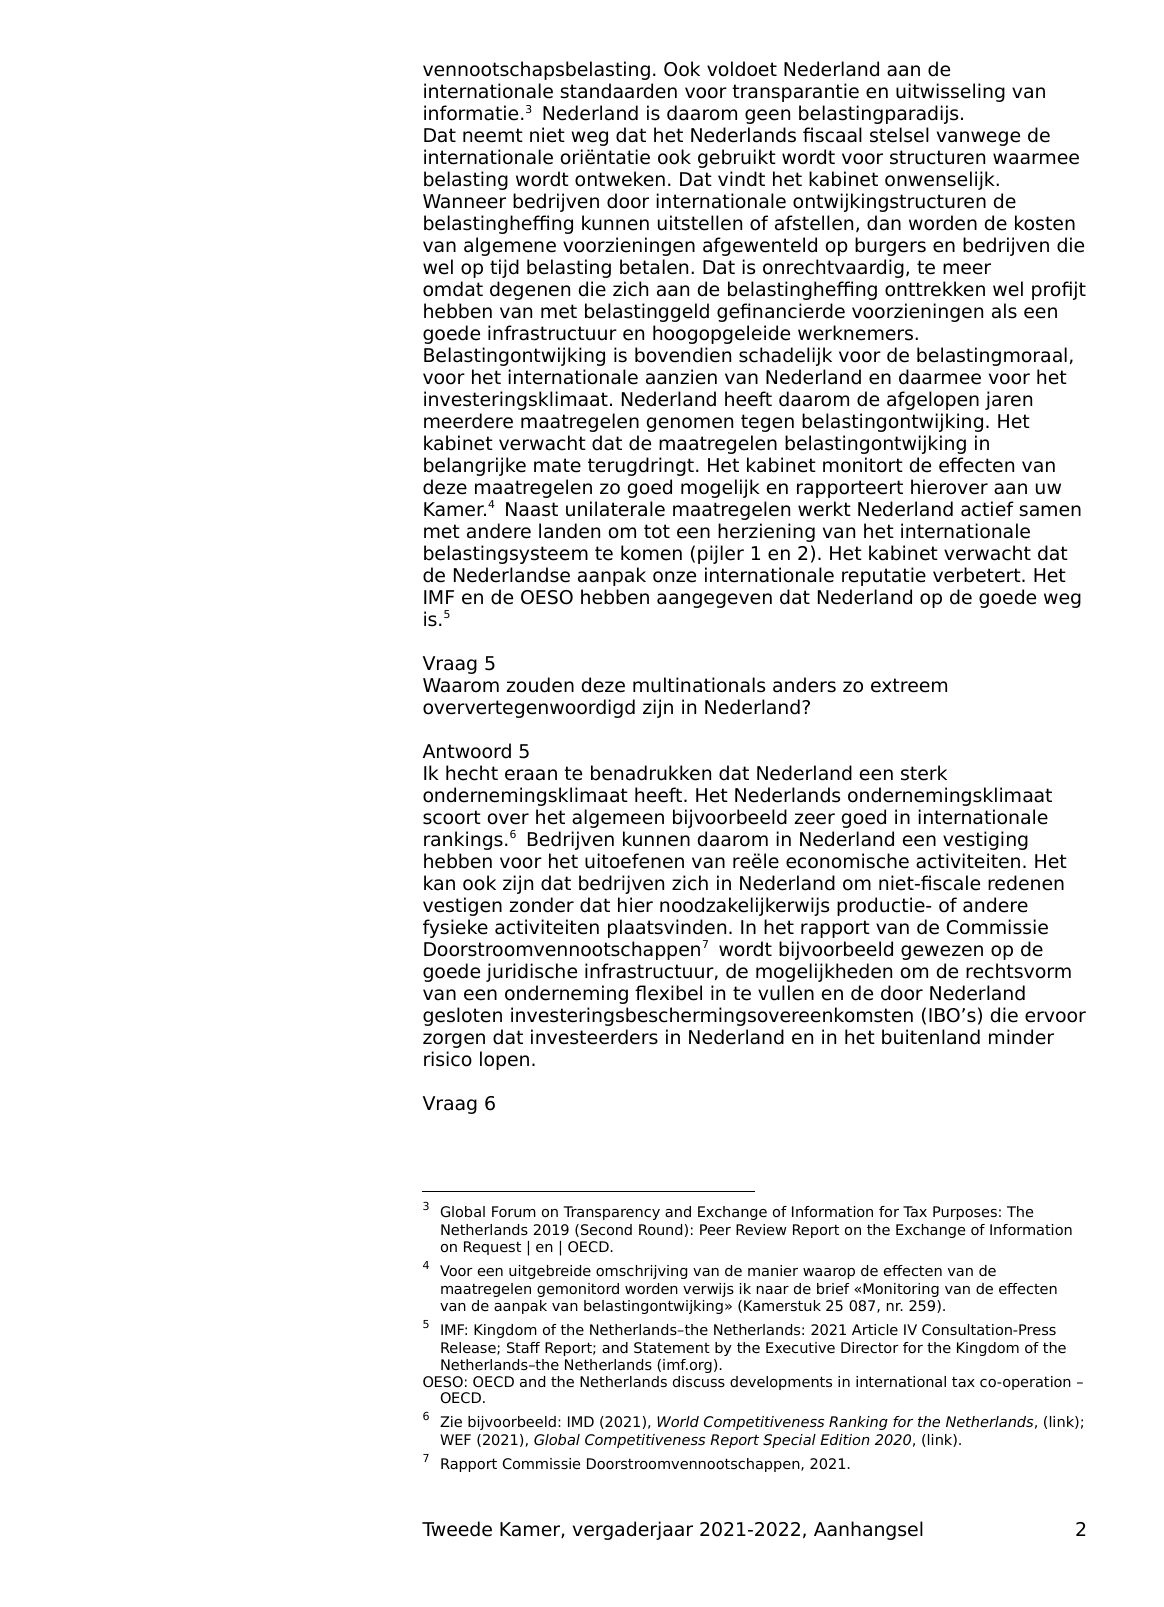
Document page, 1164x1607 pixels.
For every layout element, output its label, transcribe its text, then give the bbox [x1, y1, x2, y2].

text omdat degenen die zich aan de belastingheffing onttrekken wel profijt hebben van met belastinggeld gefinancierde voorzieningen als een goede infrastructuur en hoogopgeleide werknemers. Belastingontwijking is bovendien schadelijk voor de belastingmoraal, voor het internationale aanzien van Nederland en daarmee voor het investeringsklimaat. Nederland heeft daarom de afgelopen jaren meerdere maatregelen genomen tegen belastingontwijking. Het kabinet verwacht dat de maatregelen belastingontwijking in belangrijke mate terugdringt. Het kabinet monitort de effecten van deze maatregelen zo goed mogelijk en rapporteert hierover aan uw Kamer. Naast unilaterale maatregelen werkt Nederland actief samen met andere landen om tot een herziening van het internationale belastingsysteem te komen (pijler 1 en 2). Het kabinet verwacht dat de Nederlandse aanpak onze internationale reputatie verbetert. Het IMF en de OESO hebben aangegeven dat Nederland op de goede weg is. [422, 279, 1087, 631]
text Waarom zouden deze multinationals anders zo extreem oververtegenwoordigd zijn in Nederland? [422, 675, 1087, 719]
text Global Forum on Transparency and Exchange of Information for Tax Purposes: The Netherlands 2019 (Second Round): Peer Review Report on the Exchange of Information on Request | en | OECD. [422, 1200, 1087, 1256]
text Dat neemt niet weg dat het Nederlands fiscaal stelsel vanwege de internationale oriëntatie ook gebruikt wordt voor structuren waarmee belasting wordt ontweken. Dat vindt het kabinet onwenselijk. Wanneer bedrijven door internationale ontwijkingstructuren de belastingheffing kunnen uitstellen of afstellen, dan worden de kosten van algemene voorzieningen afgewenteld op burgers en bedrijven die wel op tijd belasting betalen. Dat is onrechtvaardig, te meer [422, 125, 1087, 279]
text OESO: OECD and the Netherlands discuss developments in international tax co-operation – OECD. [422, 1374, 1087, 1407]
text Antwoord 5 [422, 741, 1087, 763]
text Ik hecht eraan te benadrukken dat Nederland een sterk ondernemingsklimaat heeft. Het Nederlands ondernemingsklimaat scoort over het algemeen bijvoorbeeld zeer goed in internationale rankings. Bedrijven kunnen daarom in Nederland een vestiging hebben voor het uitoefenen van reële economische activiteiten. Het kan ook zijn dat bedrijven zich in Nederland om niet-fiscale redenen vestigen zonder dat hier noodzakelijkerwijs productie- of andere fysieke activiteiten plaatsvinden. In het rapport van de Commissie Doorstroomvennootschappen wordt bijvoorbeeld gewezen op de goede juridische infrastructuur, de mogelijkheden om de rechtsvorm van een onderneming flexibel in te vullen en de door Nederland gesloten investeringsbeschermingsovereenkomsten (IBO’s) die ervoor zorgen dat investeerders in Nederland en in het buitenland minder risico lopen. [422, 763, 1087, 1071]
text IMF: Kingdom of the Netherlands–the Netherlands: 2021 Article IV Consultation-Press Release; Staff Report; and Statement by the Executive Director for the Kingdom of the Netherlands–the Netherlands (imf.org). [422, 1318, 1087, 1374]
text Voor een uitgebreide omschrijving van de manier waarop de effecten van de maatregelen gemonitord worden verwijs ik naar de brief «Monitoring van de effecten van de aanpak van belastingontwijking» (Kamerstuk 25 087, nr. 259). [422, 1259, 1087, 1315]
text Vraag 6 [422, 1093, 1087, 1115]
text Rapport Commissie Doorstroomvennootschappen, 2021. [422, 1452, 1087, 1474]
text Vraag 5 [422, 653, 1087, 675]
text Zie bijvoorbeeld: IMD (2021), World Competitiveness Ranking for the Netherlands, (link); WEF (2021), Global Competitiveness Report Special Edition 2020, (link). [422, 1410, 1087, 1449]
text vennootschapsbelasting. Ook voldoet Nederland aan de internationale standaarden voor transparantie en uitwisseling van informatie. Nederland is daarom geen belastingparadijs. [422, 59, 1087, 125]
